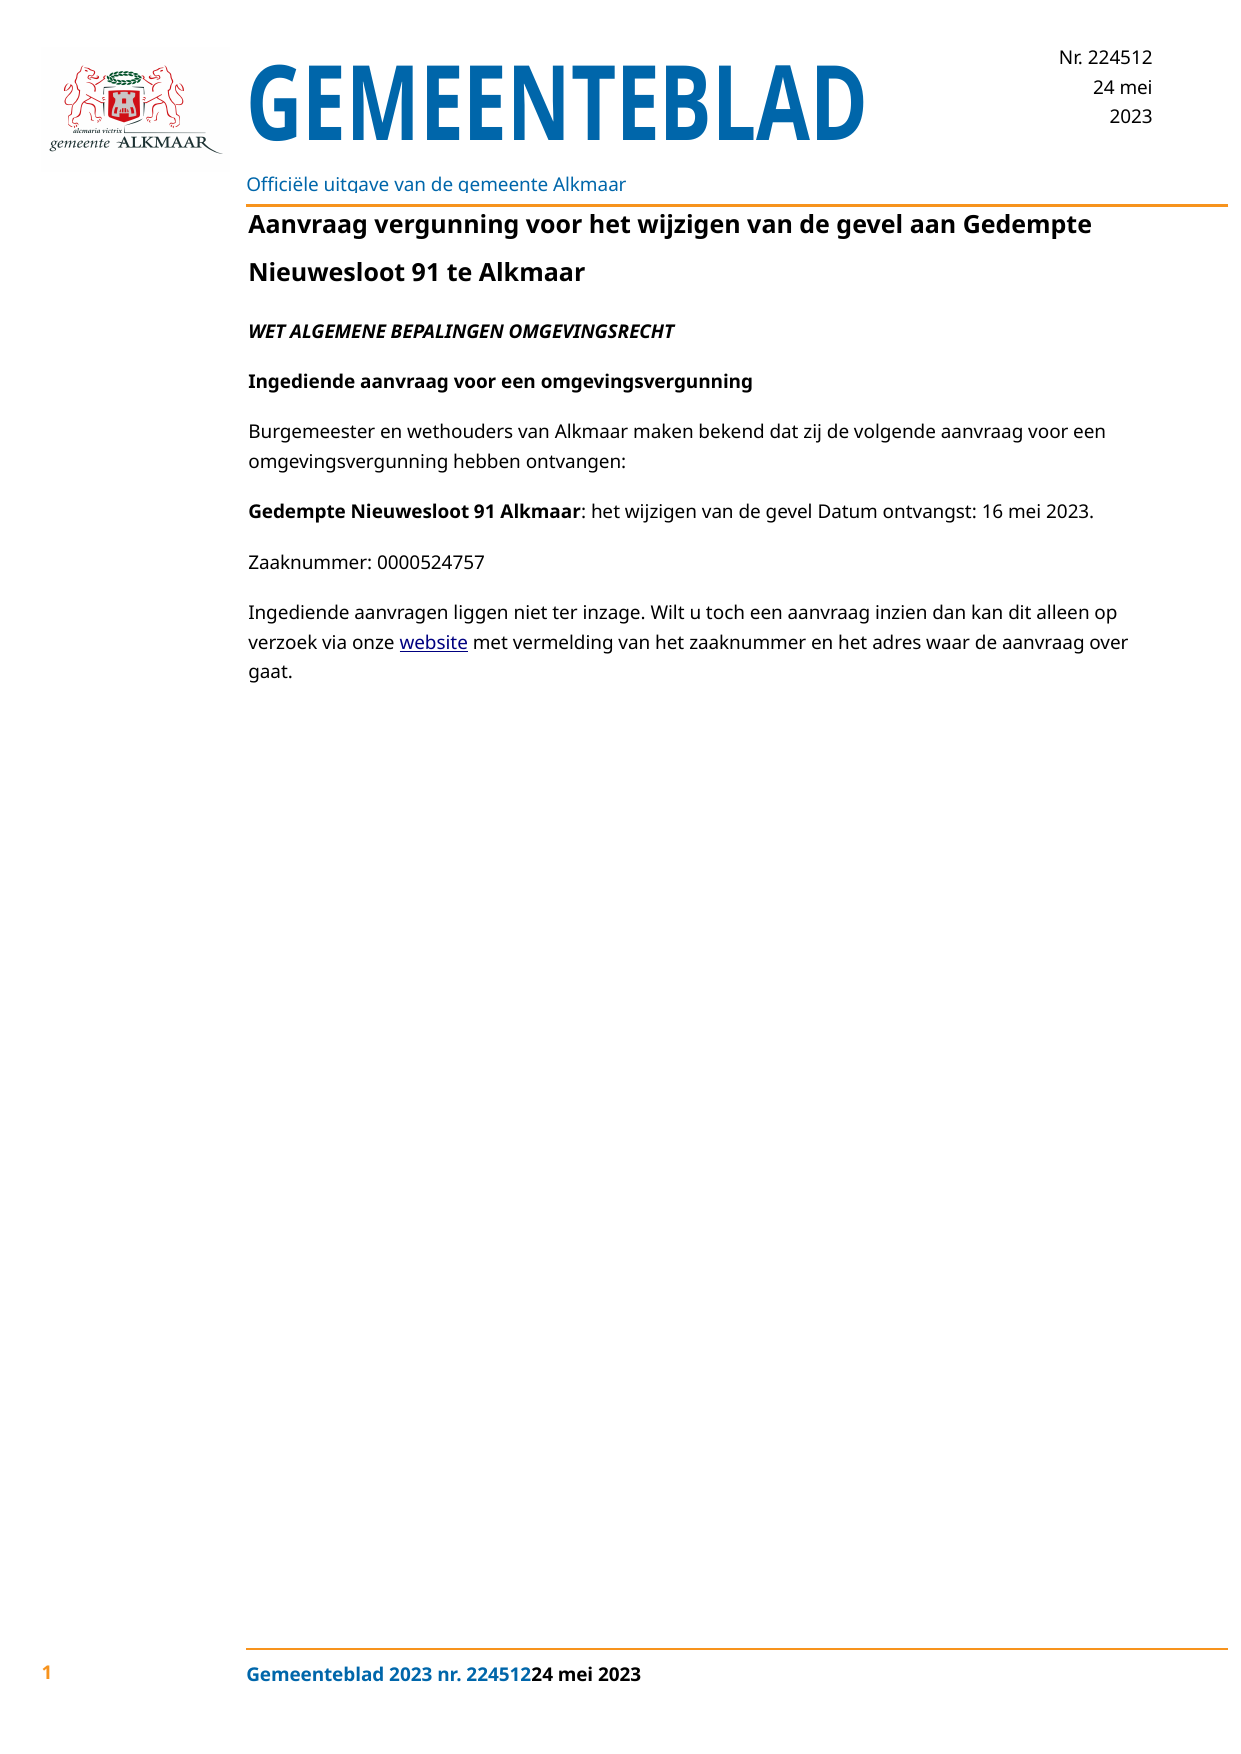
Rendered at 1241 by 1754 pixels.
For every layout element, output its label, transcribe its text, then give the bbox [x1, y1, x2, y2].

text Ingediende aanvraag voor een omgevingsvergunning [248, 368, 1152, 394]
text Gedempte Nieuwesloot 91 Alkmaar: het wijzigen van de gevel Datum ontvangst: 16 mei 2023. [248, 499, 1152, 524]
text Burgemeester en wethouders van Alkmaar maken bekend dat zij de volgende aanvraag voor een omgevingsvergunning hebben ontvangen: [248, 419, 1152, 474]
text Aanvraag vergunning voor het wijzigen van de gevel aan Gedempte Nieuwesloot 91 te Alkmaar [248, 207, 1152, 288]
text Zaaknummer: 0000524757 [248, 549, 1152, 575]
text Ingediende aanvragen liggen niet ter inzage. Wilt u toch een aanvraag inzien dan kan dit alleen op verzoek via onze website met vermelding van het zaaknummer en het adres waar de aanvraag over gaat. [248, 599, 1152, 684]
picture [41, 47, 231, 172]
text WET ALGEMENE BEPALINGEN OMGEVINGSRECHT [248, 318, 1152, 344]
